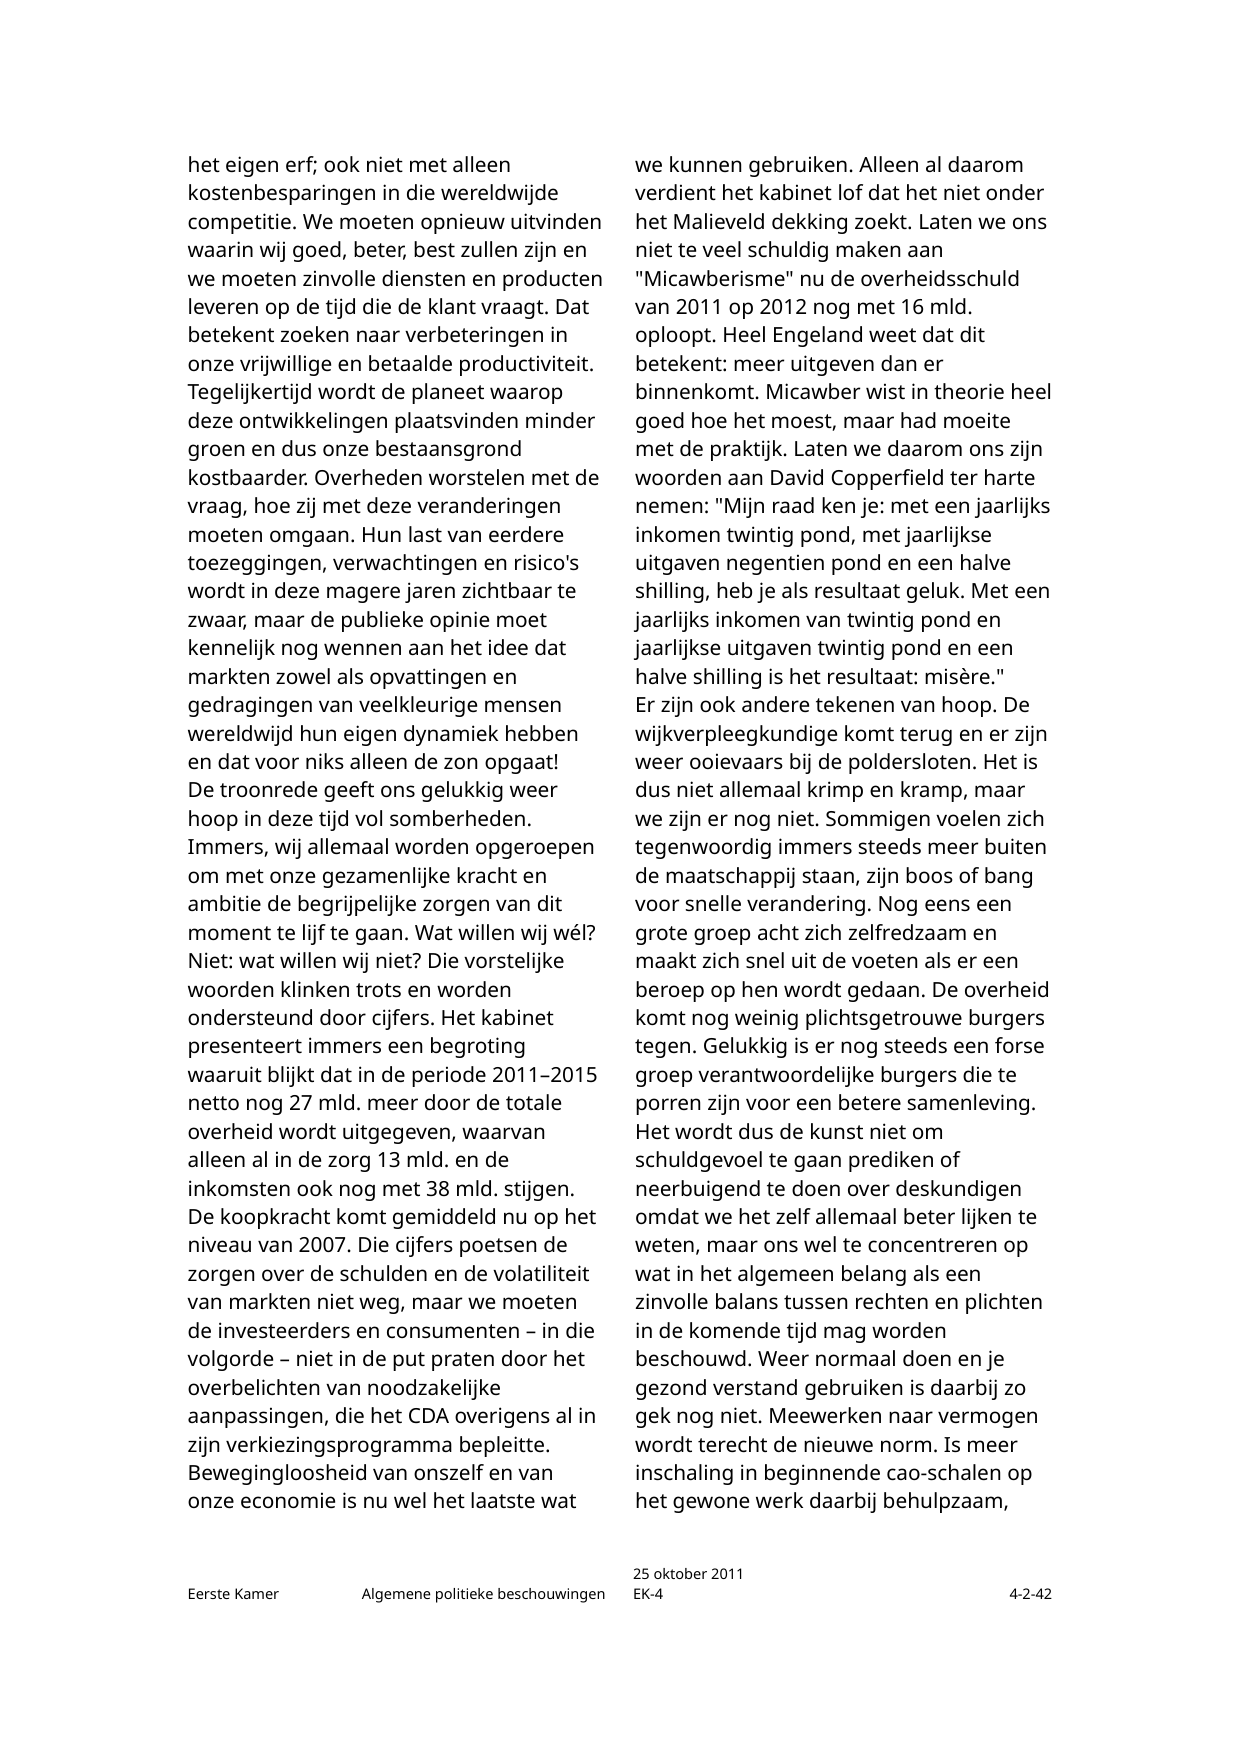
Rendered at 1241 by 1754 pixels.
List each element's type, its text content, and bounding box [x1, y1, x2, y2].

text De troonrede geeft ons gelukkig weer hoop in deze tijd vol somberheden. Immers, wij allemaal worden opgeroepen om met onze gezamenlijke kracht en ambitie de begrijpelijke zorgen van dit moment te lijf te gaan. Wat willen wij wél? Niet: wat willen wij niet? Die vorstelijke woorden klinken trots en worden ondersteund door cijfers. Het kabinet presenteert immers een begroting waaruit blijkt dat in de periode 2011–2015 netto nog 27 mld. meer door de totale overheid wordt uitgegeven, waarvan alleen al in de zorg 13 mld. en de inkomsten ook nog met 38 mld. stijgen. De koopkracht komt gemiddeld nu op het niveau van 2007. Die cijfers poetsen de zorgen over de schulden en de volatiliteit van markten niet weg, maar we moeten de investeerders en consumenten – in die volgorde – niet in de put praten door het overbelichten van noodzakelijke aanpassingen, die het CDA overigens al in zijn verkiezingsprogramma bepleitte. Bewegingloosheid van onszelf en van onze economie is nu wel het laatste wat [187, 776, 605, 1515]
text we kunnen gebruiken. Alleen al daarom verdient het kabinet lof dat het niet onder het Malieveld dekking zoekt. Laten we ons niet te veel schuldig maken aan "Micawberisme" nu de overheidsschuld van 2011 op 2012 nog met 16 mld. oploopt. Heel Engeland weet dat dit betekent: meer uitgeven dan er binnenkomt. Micawber wist in theorie heel goed hoe het moest, maar had moeite met de praktijk. Laten we daarom ons zijn woorden aan David Copperfield ter harte nemen: "Mijn raad ken je: met een jaarlijks inkomen twintig pond, met jaarlijkse uitgaven negentien pond en een halve shilling, heb je als resultaat geluk. Met een jaarlijks inkomen van twintig pond en jaarlijkse uitgaven twintig pond en een halve shilling is het resultaat: misère." [635, 150, 1053, 690]
text het eigen erf; ook niet met alleen kostenbesparingen in die wereldwijde competitie. We moeten opnieuw uitvinden waarin wij goed, beter, best zullen zijn en we moeten zinvolle diensten en producten leveren op de tijd die de klant vraagt. Dat betekent zoeken naar verbeteringen in onze vrijwillige en betaalde productiviteit. Tegelijkertijd wordt de planeet waarop deze ontwikkelingen plaatsvinden minder groen en dus onze bestaansgrond kostbaarder. Overheden worstelen met de vraag, hoe zij met deze veranderingen moeten omgaan. Hun last van eerdere toezeggingen, verwachtingen en risico's wordt in deze magere jaren zichtbaar te zwaar, maar de publieke opinie moet kennelijk nog wennen aan het idee dat markten zowel als opvattingen en gedragingen van veelkleurige mensen wereldwijd hun eigen dynamiek hebben en dat voor niks alleen de zon opgaat! [187, 150, 605, 776]
text Er zijn ook andere tekenen van hoop. De wijkverpleegkundige komt terug en er zijn weer ooievaars bij de poldersloten. Het is dus niet allemaal krimp en kramp, maar we zijn er nog niet. Sommigen voelen zich tegenwoordig immers steeds meer buiten de maatschappij staan, zijn boos of bang voor snelle verandering. Nog eens een grote groep acht zich zelfredzaam en maakt zich snel uit de voeten als er een beroep op hen wordt gedaan. De overheid komt nog weinig plichtsgetrouwe burgers tegen. Gelukkig is er nog steeds een forse groep verantwoordelijke burgers die te porren zijn voor een betere samenleving. Het wordt dus de kunst niet om schuldgevoel te gaan prediken of neerbuigend te doen over deskundigen omdat we het zelf allemaal beter lijken te weten, maar ons wel te concentreren op wat in het algemeen belang als een zinvolle balans tussen rechten en plichten in de komende tijd mag worden beschouwd. Weer normaal doen en je gezond verstand gebruiken is daarbij zo gek nog niet. Meewerken naar vermogen wordt terecht de nieuwe norm. Is meer inschaling in beginnende cao-schalen op het gewone werk daarbij behulpzaam, [635, 690, 1053, 1515]
